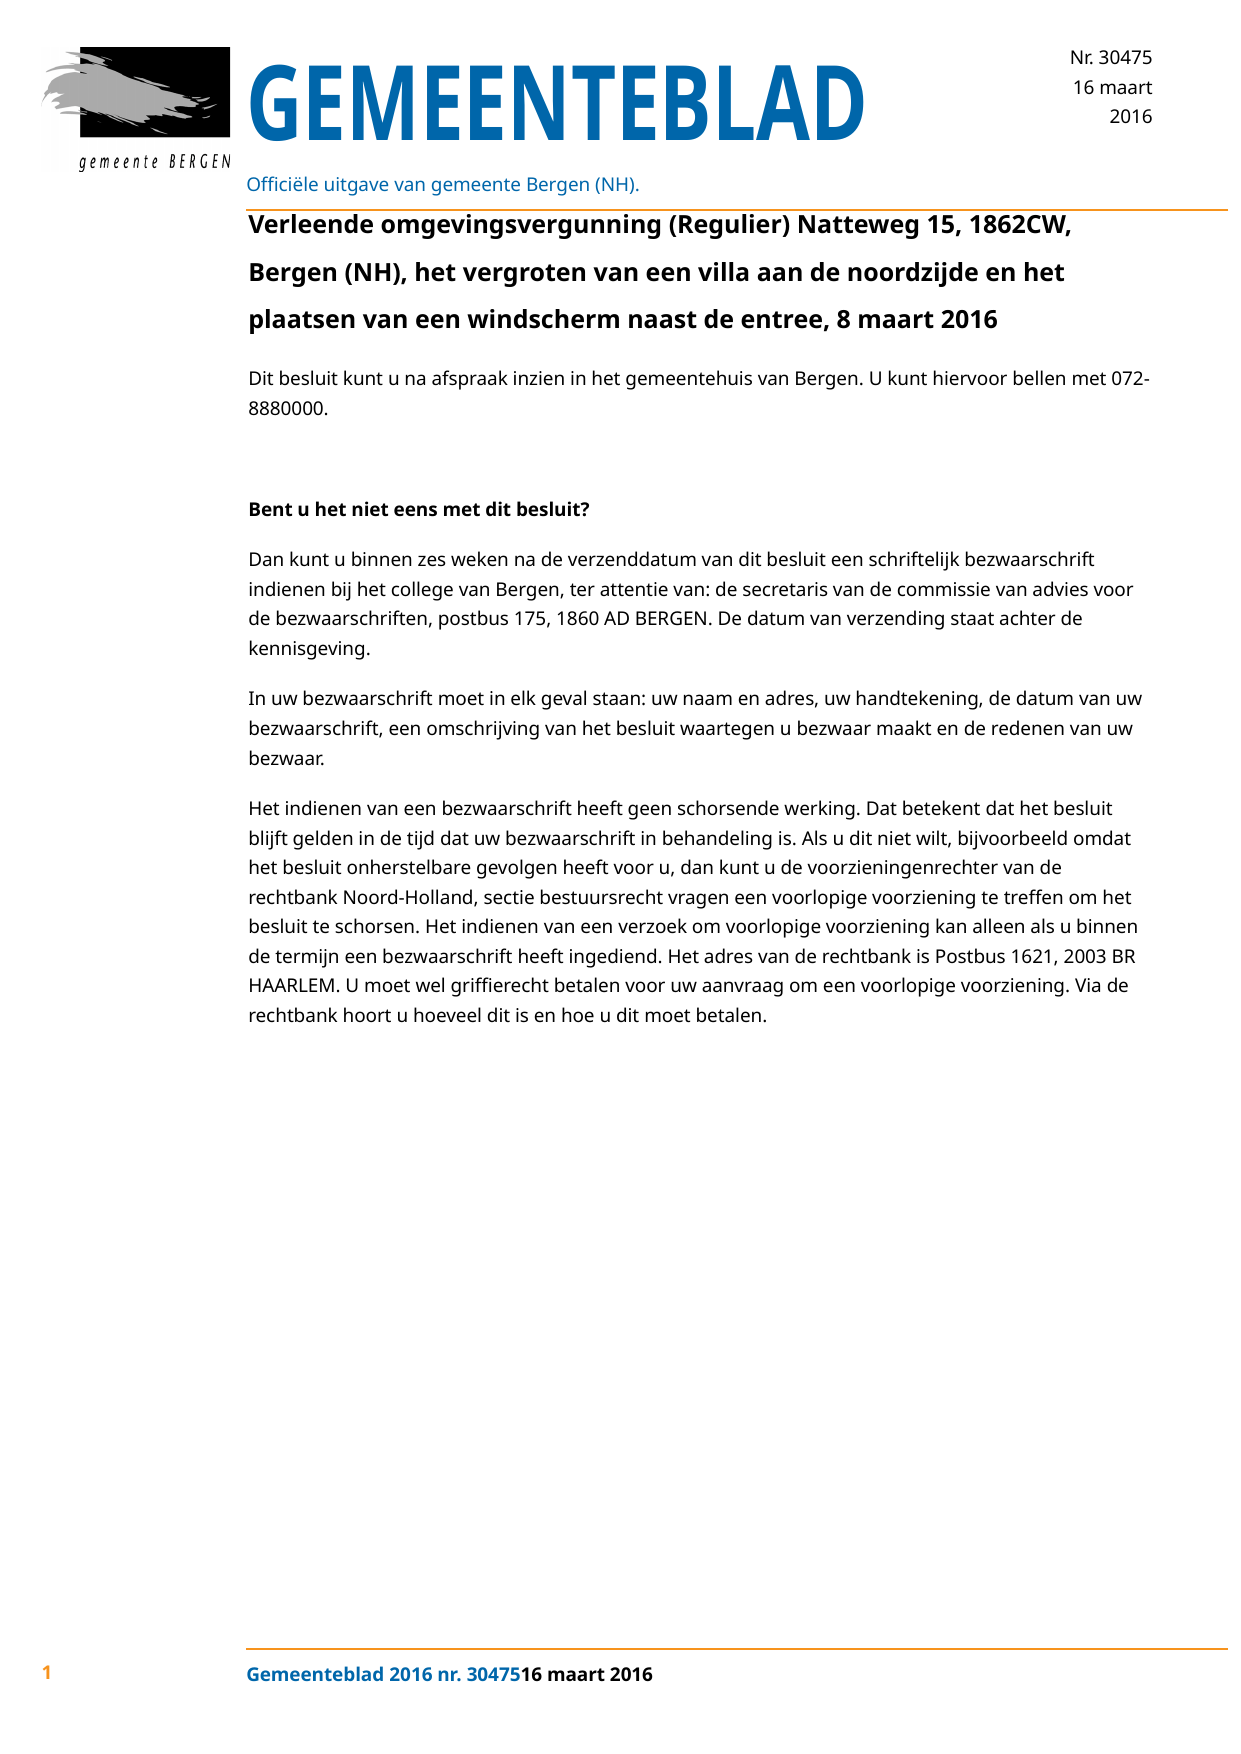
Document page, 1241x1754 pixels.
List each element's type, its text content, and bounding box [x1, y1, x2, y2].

text Dan kunt u binnen zes weken na de verzenddatum van dit besluit een schriftelijk bezwaarschrift indienen bij het college van Bergen, ter attentie van: de secretaris van de commissie van advies voor de bezwaarschriften, postbus 175, 1860 AD BERGEN. De datum van verzending staat achter de kennisgeving. [248, 546, 1152, 661]
text Dit besluit kunt u na afspraak inzien in het gemeentehuis van Bergen. U kunt hiervoor bellen met 072-8880000. [248, 366, 1152, 421]
text In uw bezwaarschrift moet in elk geval staan: uw naam en adres, uw handtekening, de datum van uw bezwaarschrift, een omschrijving van het besluit waartegen u bezwaar maakt en de redenen van uw bezwaar. [248, 686, 1152, 770]
text Het indienen van een bezwaarschrift heeft geen schorsende werking. Dat betekent dat het besluit blijft gelden in de tijd dat uw bezwaarschrift in behandeling is. Als u dit niet wilt, bijvoorbeeld omdat het besluit onherstelbare gevolgen heeft voor u, dan kunt u de voorzieningenrechter van de rechtbank Noord-Holland, sectie bestuursrecht vragen een voorlopige voorziening te treffen om het besluit te schorsen. Het indienen van een verzoek om voorlopige voorziening kan alleen als u binnen de termijn een bezwaarschrift heeft ingediend. Het adres van de rechtbank is Postbus 1621, 2003 BR HAARLEM. U moet wel griffierecht betalen voor uw aanvraag om een voorlopige voorziening. Via de rechtbank hoort u hoeveel dit is en hoe u dit moet betalen. [248, 795, 1152, 1028]
text Bent u het niet eens met dit besluit? [248, 496, 1152, 522]
picture [41, 47, 231, 172]
text Verleende omgevingsvergunning (Regulier) Natteweg 15, 1862CW, Bergen (NH), het vergroten van een villa aan de noordzijde en het plaatsen van een windscherm naast de entree, 8 maart 2016 [248, 211, 1152, 336]
